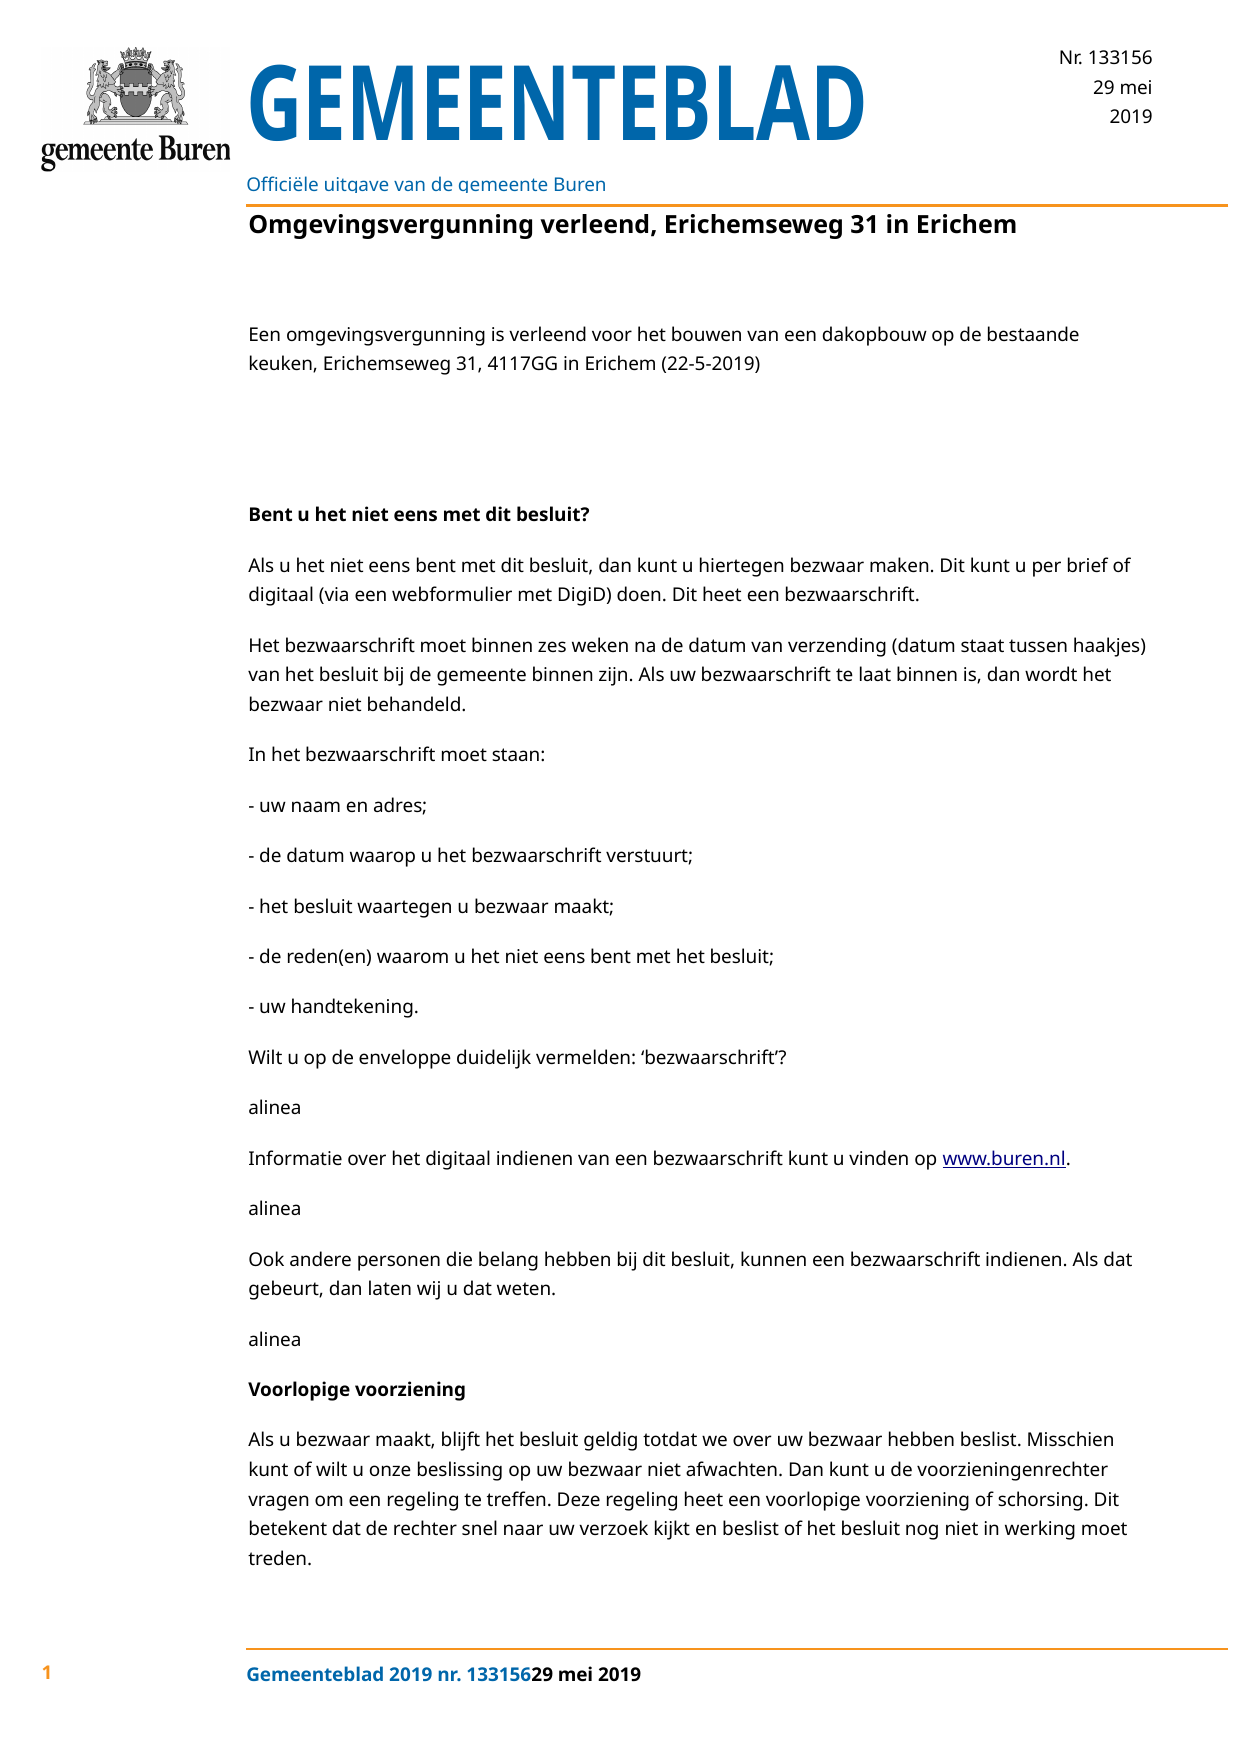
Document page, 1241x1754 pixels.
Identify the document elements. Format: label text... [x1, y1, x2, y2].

text Informatie over het digitaal indienen van een bezwaarschrift kunt u vinden op www.buren.nl. [248, 1145, 1152, 1171]
text Ook andere personen die belang hebben bij dit besluit, kunnen een bezwaarschrift indienen. Als dat gebeurt, dan laten wij u dat weten. [248, 1246, 1152, 1301]
text Het bezwaarschrift moet binnen zes weken na de datum van verzending (datum staat tussen haakjes) van het besluit bij de gemeente binnen zijn. Als uw bezwaarschrift te laat binnen is, dan wordt het bezwaar niet behandeld. [248, 632, 1152, 717]
text Voorlopige voorziening [248, 1376, 1152, 1402]
text - uw handtekening. [248, 994, 1152, 1019]
text Omgevingsvergunning verleend, Erichemseweg 31 in Erichem [248, 207, 1152, 241]
text alinea­ [248, 1195, 1152, 1221]
text - uw naam en adres; [248, 792, 1152, 818]
picture [41, 47, 231, 172]
text alinea­ [248, 1326, 1152, 1351]
text Bent u het niet eens met dit besluit? [248, 502, 1152, 527]
text Als u het niet eens bent met dit besluit, dan kunt u hiertegen bezwaar maken. Dit kunt u per brief of digitaal (via een webformulier met DigiD) doen. Dit heet een bezwaarschrift. [248, 552, 1152, 607]
text Als u bezwaar maakt, blijft het besluit geldig totdat we over uw bezwaar hebben beslist. Misschien kunt of wilt u onze beslissing op uw bezwaar niet afwachten. Dan kunt u de voorzieningenrechter vragen om een regeling te treffen. Deze regeling heet een voorlopige voorziening of schorsing. Dit betekent dat de rechter snel naar uw verzoek kijkt en beslist of het besluit nog niet in werking moet treden. [248, 1427, 1152, 1571]
text Wilt u op de enveloppe duidelijk vermelden: ‘bezwaarschrift’? [248, 1044, 1152, 1070]
text alinea­ [248, 1094, 1152, 1120]
text - het besluit waartegen u bezwaar maakt; [248, 893, 1152, 918]
text Een omgevingsvergunning is verleend voor het bouwen van een dakopbouw op de bestaande keuken, Erichemseweg 31, 4117GG in Erichem (22-5-2019) [248, 321, 1152, 376]
text In het bezwaarschrift moet staan: [248, 742, 1152, 767]
text - de datum waarop u het bezwaarschrift verstuurt; [248, 842, 1152, 868]
text - de reden(en) waarom u het niet eens bent met het besluit; [248, 943, 1152, 969]
